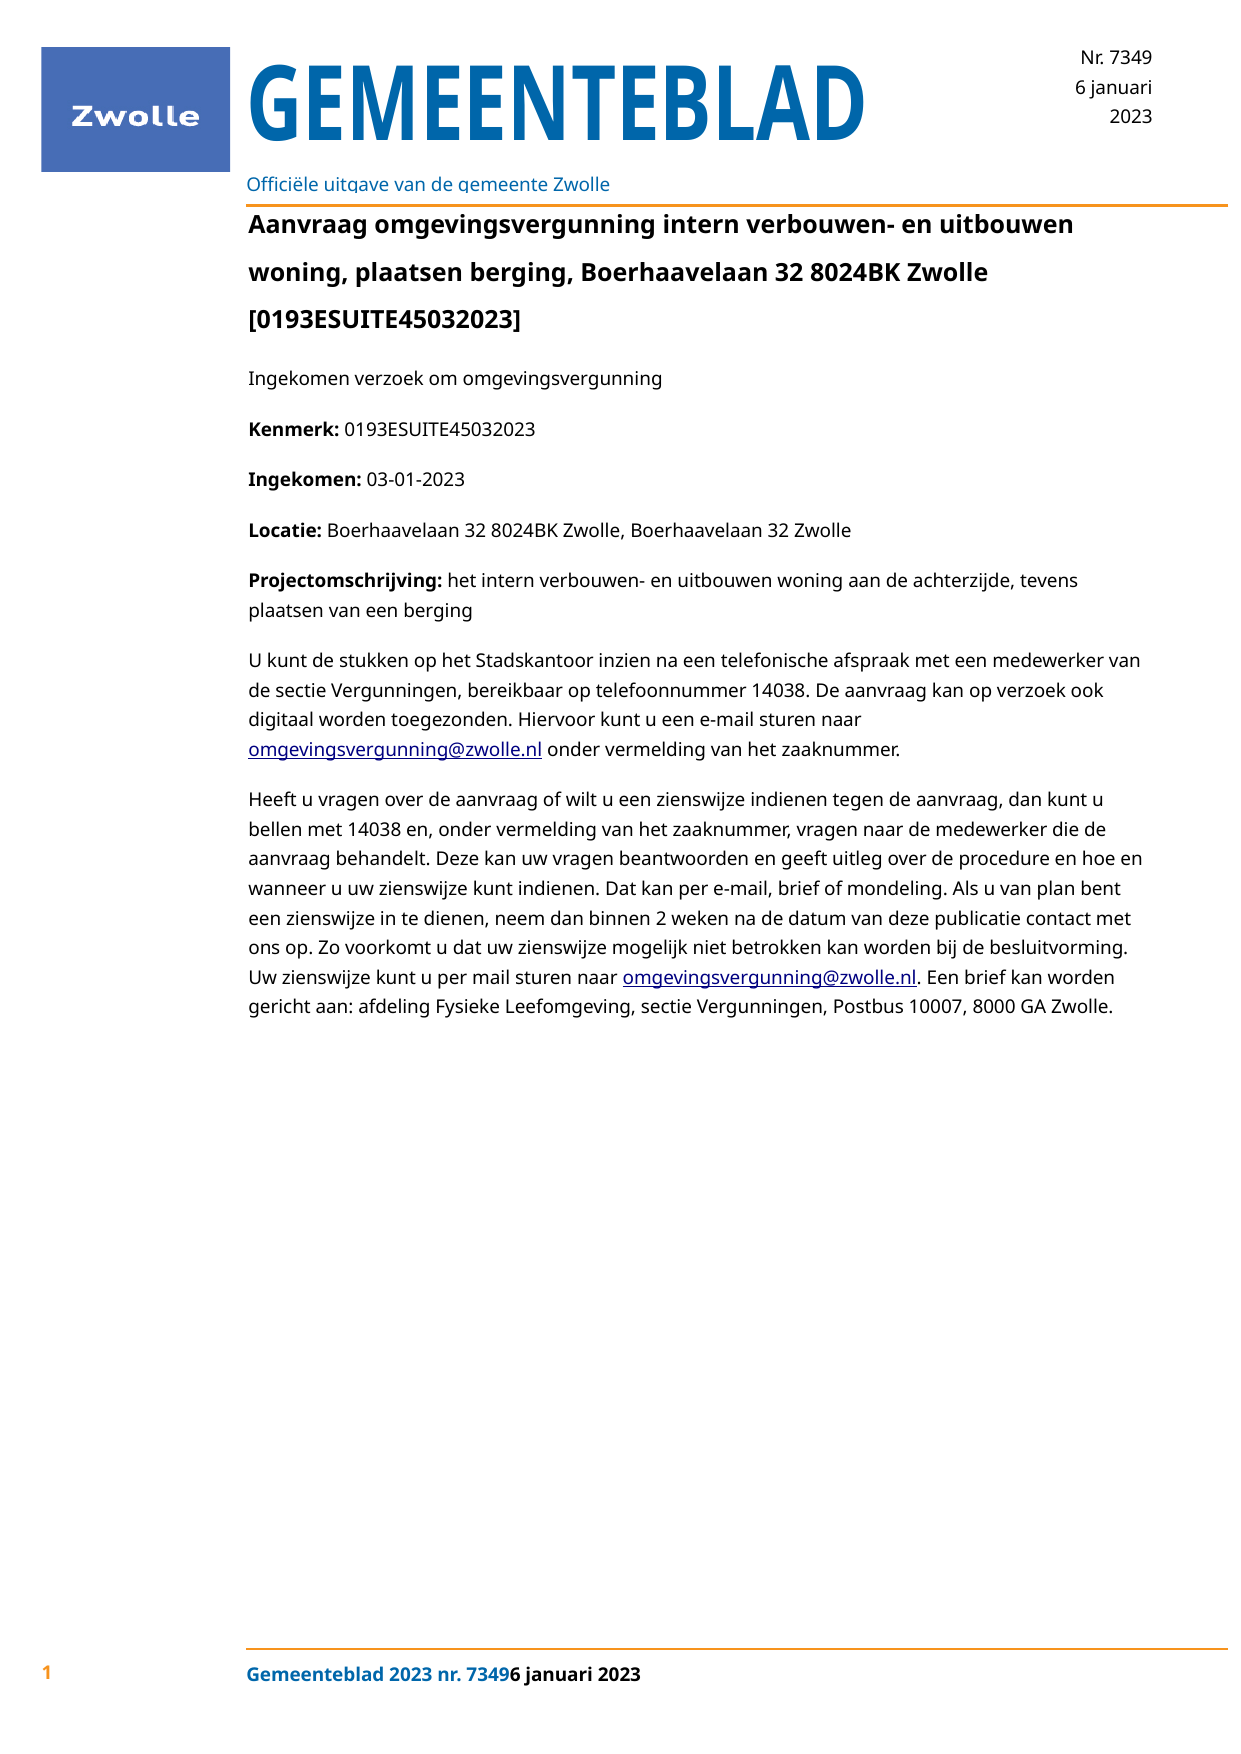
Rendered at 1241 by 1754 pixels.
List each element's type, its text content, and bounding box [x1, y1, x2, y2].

text Ingekomen verzoek om omgevingsvergunning [248, 366, 1152, 391]
text Locatie: Boerhaavelaan 32 8024BK Zwolle, Boerhaavelaan 32 Zwolle [248, 517, 1152, 542]
text U kunt de stukken op het Stadskantoor inzien na een telefonische afspraak met een medewerker van de sectie Vergunningen, bereikbaar op telefoonnummer 14038. De aanvraag kan op verzoek ook digitaal worden toegezonden. Hiervoor kunt u een e-mail sturen naar omgevingsvergunning@zwolle.nl onder vermelding van het zaaknummer. [248, 647, 1152, 762]
picture [41, 47, 231, 172]
text Heeft u vragen over de aanvraag of wilt u een zienswijze indienen tegen de aanvraag, dan kunt u bellen met 14038 en, onder vermelding van het zaaknummer, vragen naar de medewerker die de aanvraag behandelt. Deze kan uw vragen beantwoorden en geeft uitleg over de procedure en hoe en wanneer u uw zienswijze kunt indienen. Dat kan per e-mail, brief of mondeling. Als u van plan bent een zienswijze in te dienen, neem dan binnen 2 weken na de datum van deze publicatie contact met ons op. Zo voorkomt u dat uw zienswijze mogelijk niet betrokken kan worden bij de besluitvorming. Uw zienswijze kunt u per mail sturen naar omgevingsvergunning@zwolle.nl. Een brief kan worden gericht aan: afdeling Fysieke Leefomgeving, sectie Vergunningen, Postbus 10007, 8000 GA Zwolle. [248, 786, 1152, 1019]
text Projectomschrijving: het intern verbouwen- en uitbouwen woning aan de achterzijde, tevens plaatsen van een berging [248, 567, 1152, 622]
text Ingekomen: 03-01-2023 [248, 466, 1152, 492]
text Kenmerk: 0193ESUITE45032023 [248, 416, 1152, 442]
text Aanvraag omgevingsvergunning intern verbouwen- en uitbouwen woning, plaatsen berging, Boerhaavelaan 32 8024BK Zwolle [0193ESUITE45032023] [248, 207, 1152, 336]
